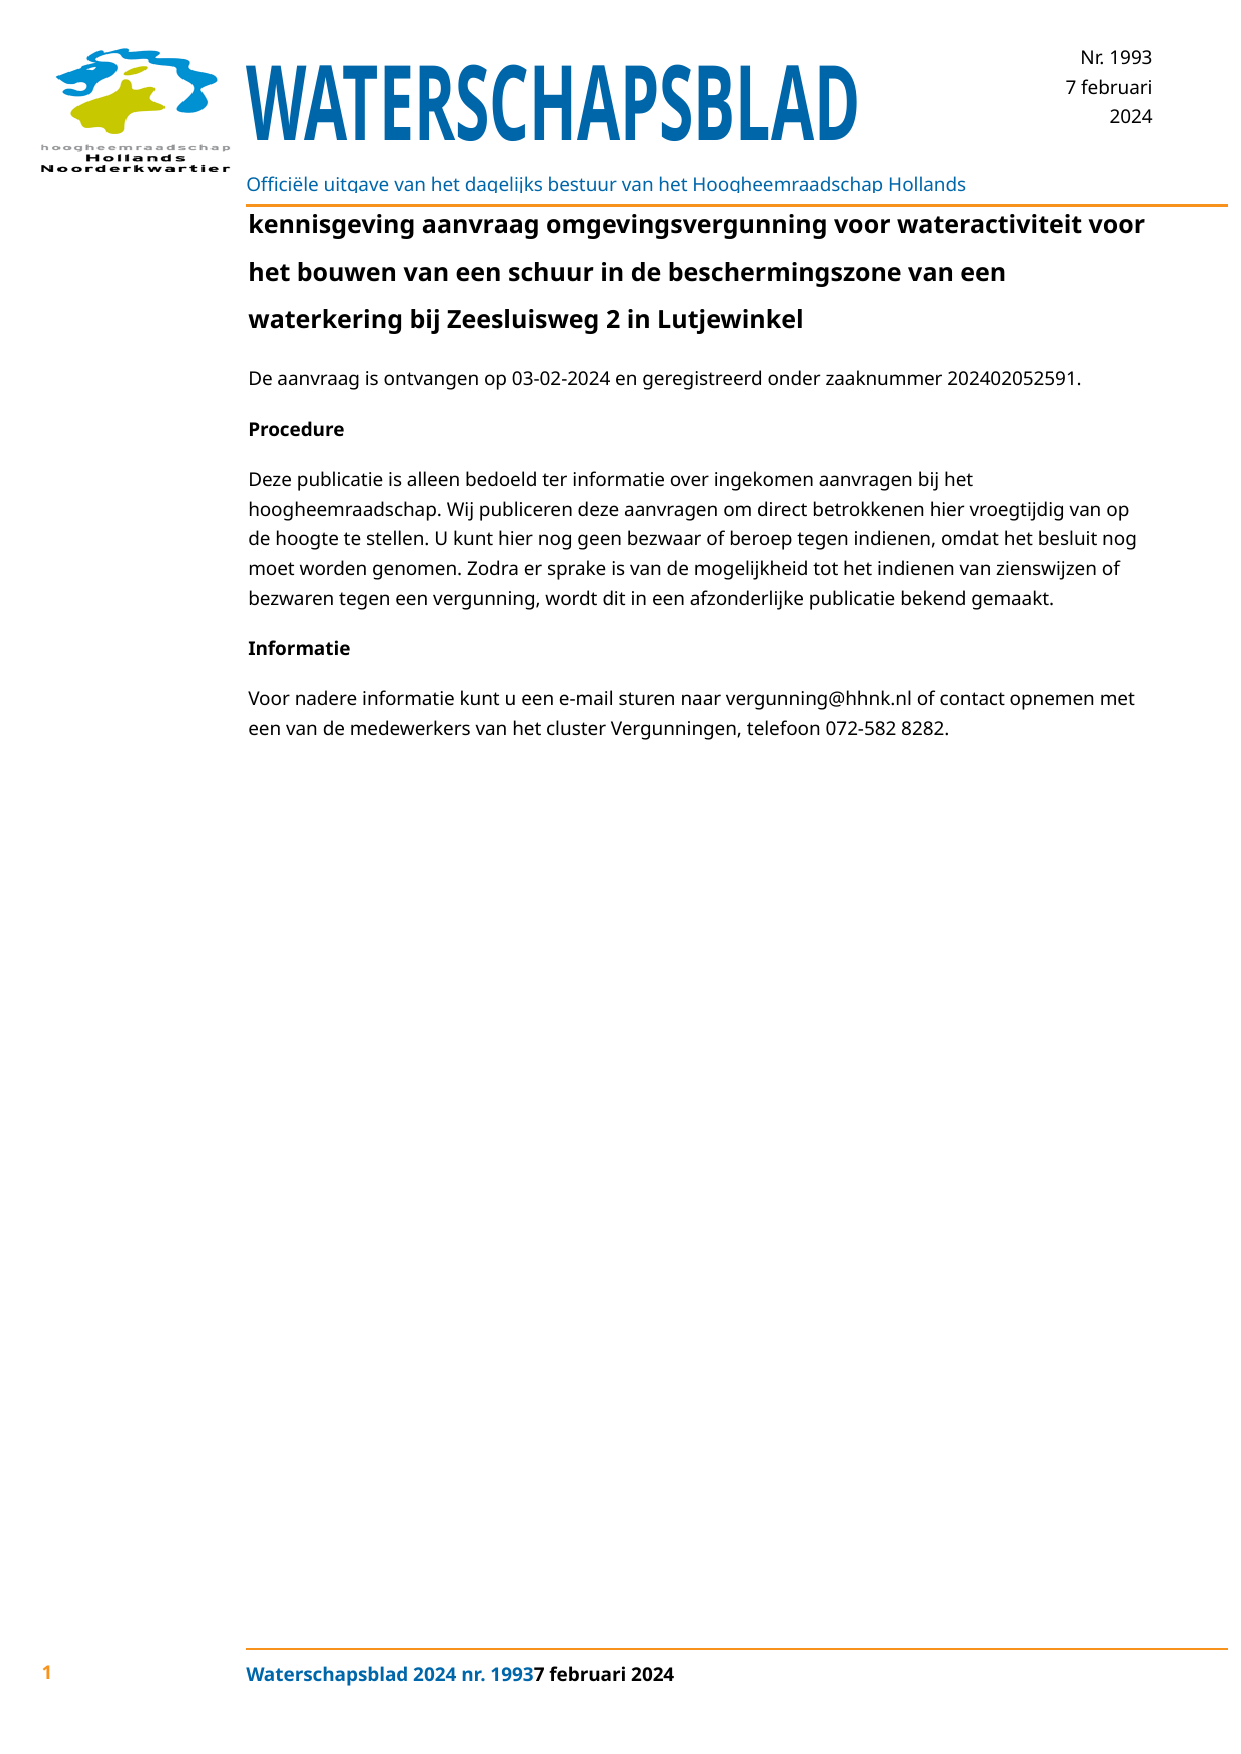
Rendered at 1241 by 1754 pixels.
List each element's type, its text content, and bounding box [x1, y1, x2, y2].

text kennisgeving aanvraag omgevingsvergunning voor wateractiviteit voor het bouwen van een schuur in de beschermingszone van een waterkering bij Zeesluisweg 2 in Lutjewinkel [248, 207, 1152, 336]
text Voor nadere informatie kunt u een e-mail sturen naar vergunning@hhnk.nl of contact opnemen met een van de medewerkers van het cluster Vergunningen, telefoon 072-582 8282. [248, 686, 1152, 741]
text Informatie [248, 635, 1152, 661]
text Procedure [248, 416, 1152, 442]
text Deze publicatie is alleen bedoeld ter informatie over ingekomen aanvragen bij het hoogheemraadschap. Wij publiceren deze aanvragen om direct betrokkenen hier vroegtijdig van op de hoogte te stellen. U kunt hier nog geen bezwaar of beroep tegen indienen, omdat het besluit nog moet worden genomen. Zodra er sprake is van de mogelijkheid tot het indienen van zienswijzen of bezwaren tegen een vergunning, wordt dit in een afzonderlijke publicatie bekend gemaakt. [248, 466, 1152, 610]
text De aanvraag is ontvangen op 03-02-2024 en geregistreerd onder zaaknummer 202402052591. [248, 366, 1152, 391]
picture [41, 47, 231, 172]
